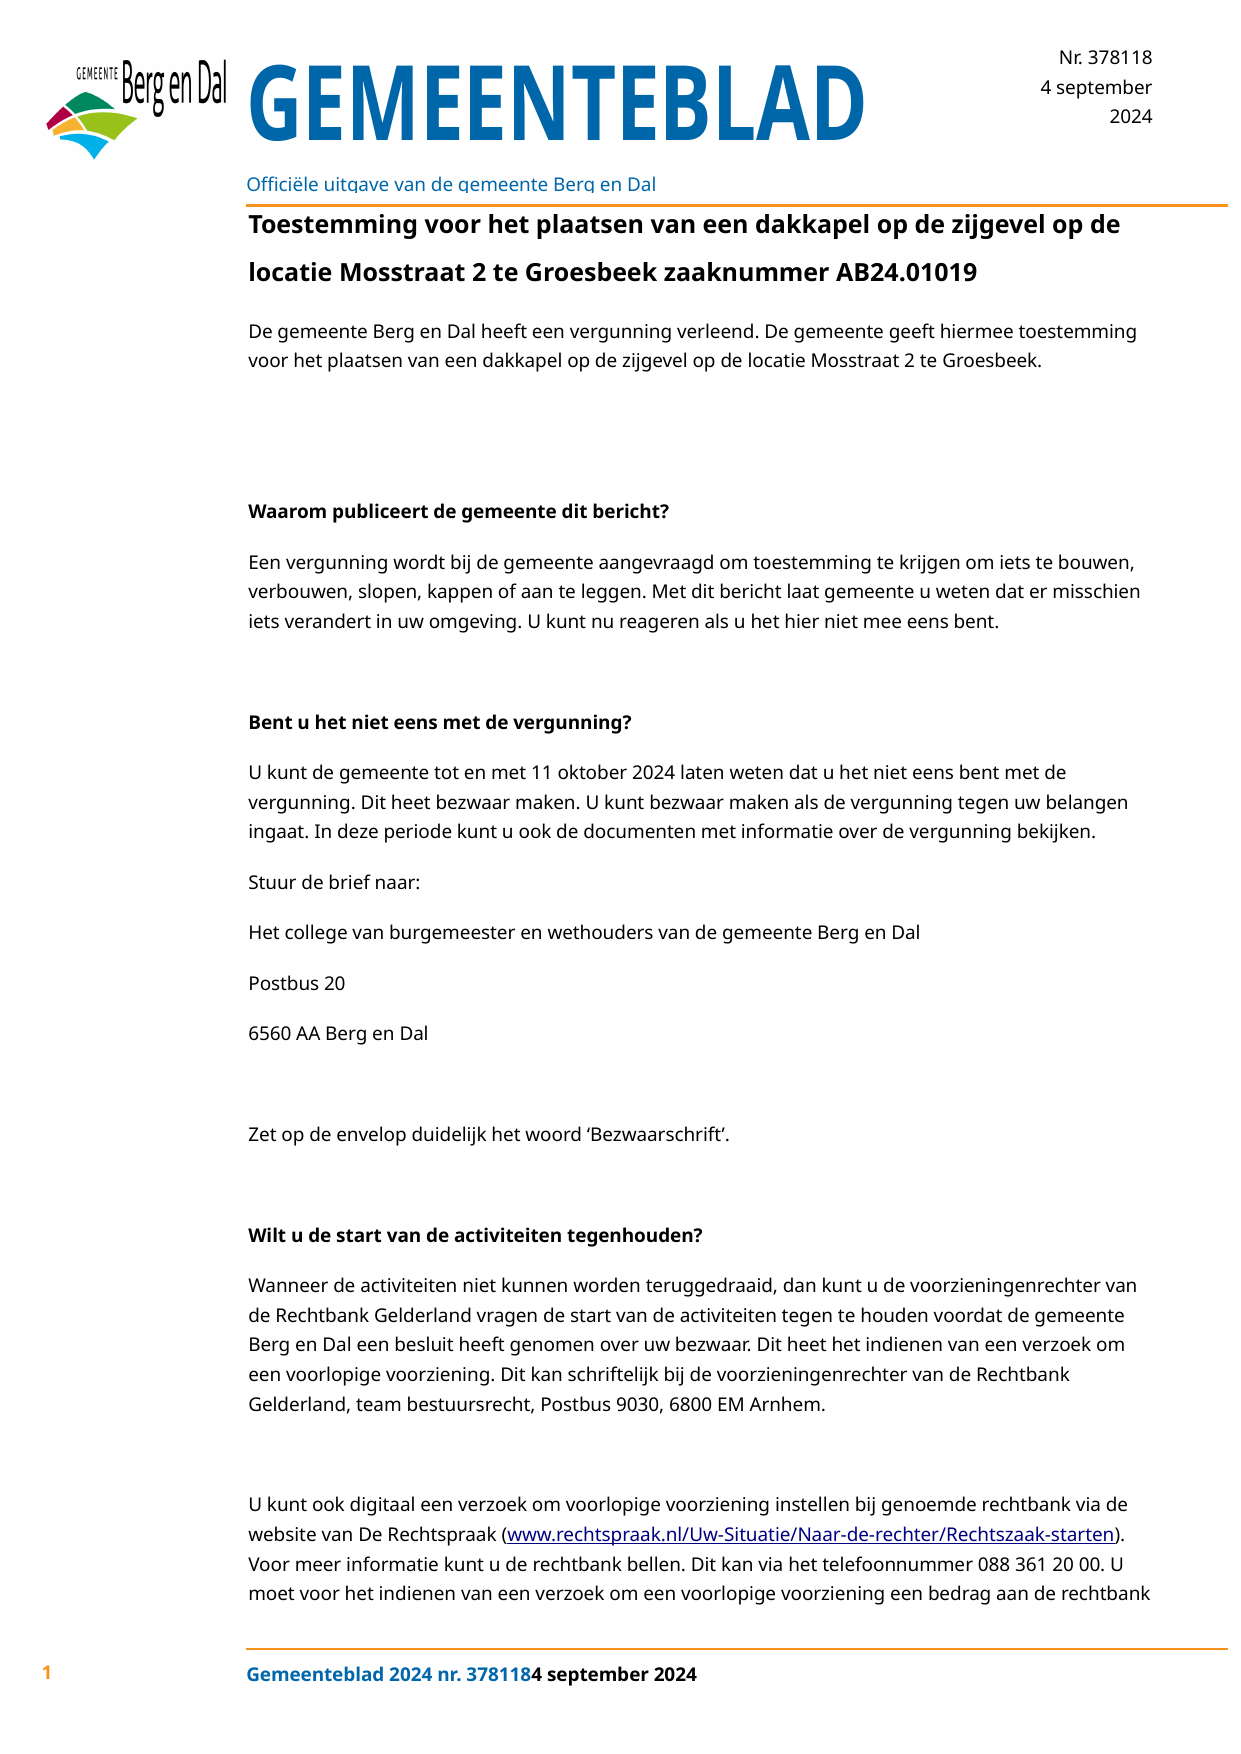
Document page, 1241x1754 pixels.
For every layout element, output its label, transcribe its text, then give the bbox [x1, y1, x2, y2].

text Het college van burgemeester en wethouders van de gemeente Berg en Dal [248, 919, 1152, 945]
text 6560 AA Berg en Dal [248, 1020, 1152, 1046]
text Wanneer de activiteiten niet kunnen worden teruggedraaid, dan kunt u de voorzieningenrechter van de Rechtbank Gelderland vragen de start van de activiteiten tegen te houden voordat de gemeente Berg en Dal een besluit heeft genomen over uw bezwaar. Dit heet het indienen van een verzoek om een voorlopige voorziening. Dit kan schriftelijk bij de voorzieningenrechter van de Rechtbank Gelderland, team bestuursrecht, Postbus 9030, 6800 EM Arnhem. [248, 1272, 1152, 1417]
text Wilt u de start van de activiteiten tegenhouden? [248, 1222, 1152, 1248]
text Een vergunning wordt bij de gemeente aangevraagd om toestemming te krijgen om iets te bouwen, verbouwen, slopen, kappen of aan te leggen. Met dit bericht laat gemeente u weten dat er misschien iets verandert in uw omgeving. U kunt nu reageren als u het hier niet mee eens bent. [248, 549, 1152, 634]
text U kunt ook digitaal een verzoek om voorlopige voorziening instellen bij genoemde rechtbank via de website van De Rechtspraak (www.rechtspraak.nl/Uw-Situatie/Naar-de-rechter/Rechtszaak-starten). Voor meer informatie kunt u de rechtbank bellen. Dit kan via het telefoonnummer 088 361 20 00. U moet voor het indienen van een verzoek om een voorlopige voorziening een bedrag aan de rechtbank [248, 1492, 1152, 1606]
text U kunt de gemeente tot en met 11 oktober 2024 laten weten dat u het niet eens bent met de vergunning. Dit heet bezwaar maken. U kunt bezwaar maken als de vergunning tegen uw belangen ingaat. In deze periode kunt u ook de documenten met informatie over de vergunning bekijken. [248, 759, 1152, 844]
text Bent u het niet eens met de vergunning? [248, 709, 1152, 735]
text Waarom publiceert de gemeente dit bericht? [248, 499, 1152, 524]
text Postbus 20 [248, 970, 1152, 996]
picture [41, 47, 231, 172]
text De gemeente Berg en Dal heeft een vergunning verleend. De gemeente geeft hiermee toestemming voor het plaatsen van een dakkapel op de zijgevel op de locatie Mosstraat 2 te Groesbeek. [248, 318, 1152, 373]
text Toestemming voor het plaatsen van een dakkapel op de zijgevel op de locatie Mosstraat 2 te Groesbeek zaaknummer AB24.01019 [248, 207, 1152, 288]
text Zet op de envelop duidelijk het woord ‘Bezwaarschrift’. [248, 1121, 1152, 1147]
text Stuur de brief naar: [248, 869, 1152, 895]
